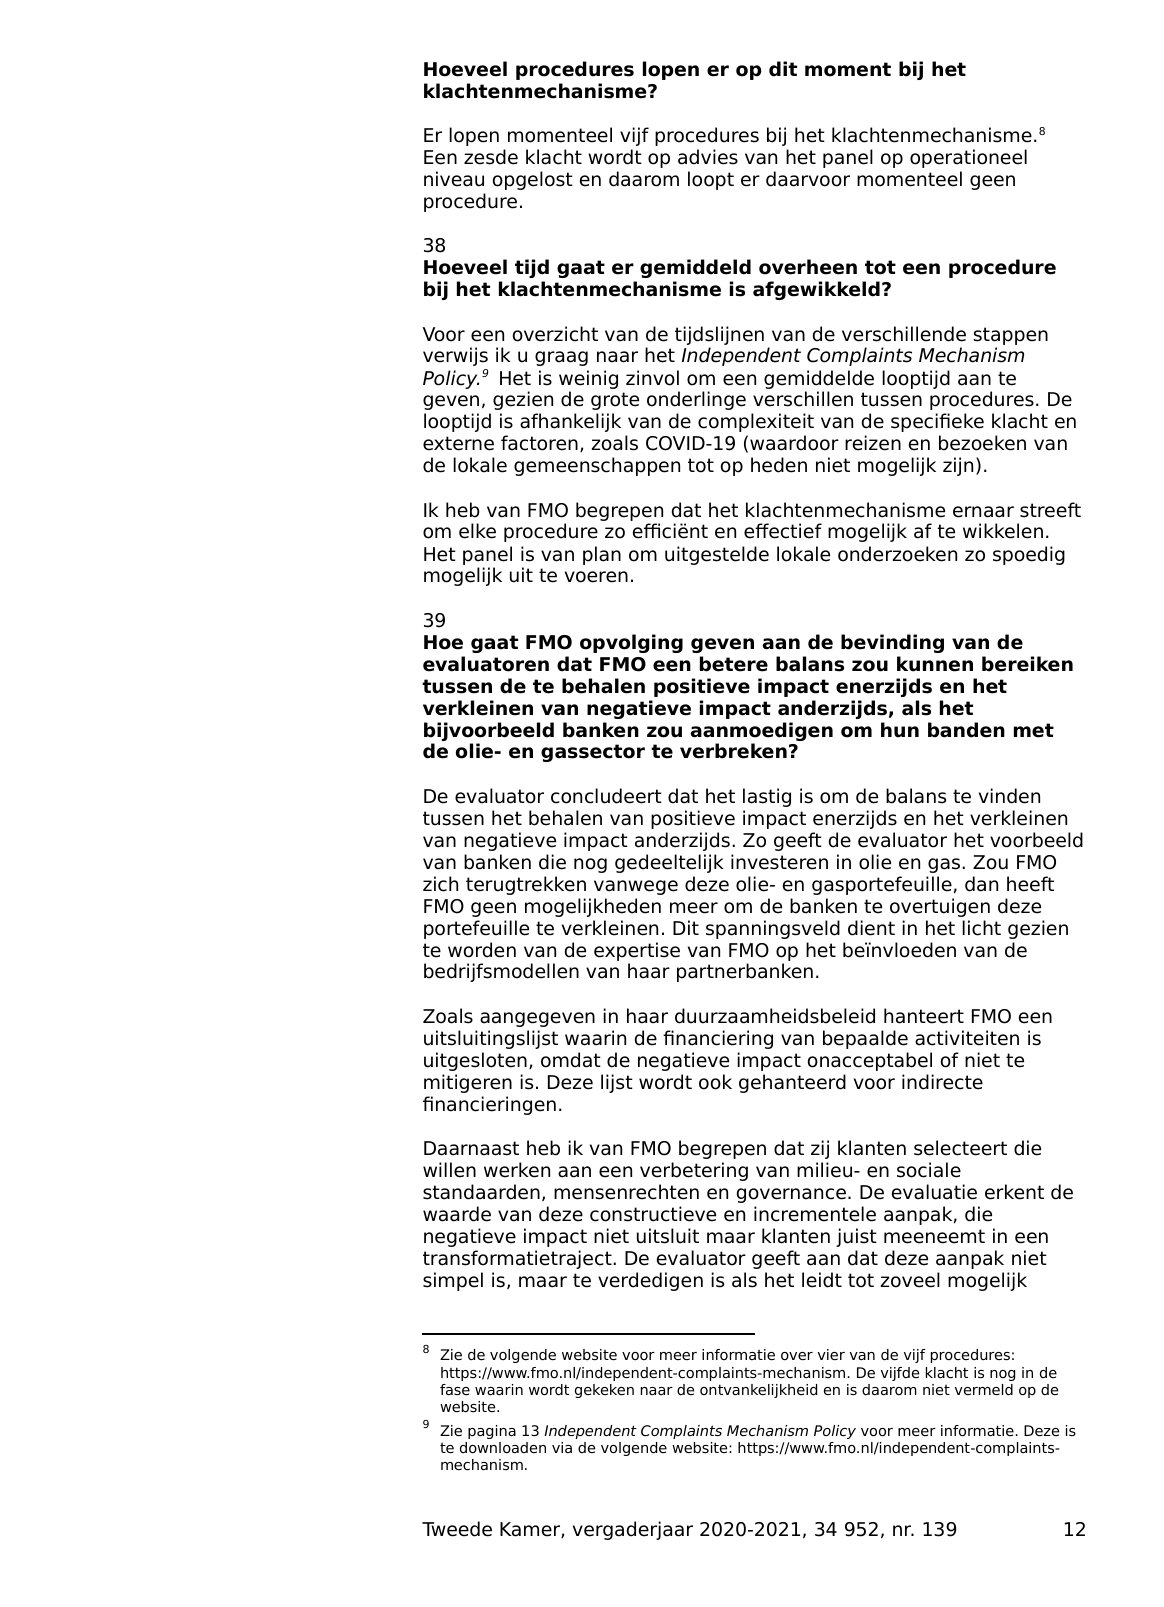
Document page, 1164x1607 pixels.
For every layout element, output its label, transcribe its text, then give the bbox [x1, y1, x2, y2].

text De evaluator concludeert dat het lastig is om de balans te vinden tussen het behalen van positieve impact enerzijds en het verkleinen van negatieve impact anderzijds. Zo geeft de evaluator het voorbeeld van banken die nog gedeeltelijk investeren in olie en gas. Zou FMO zich terugtrekken vanwege deze olie- en gasportefeuille, dan heeft FMO geen mogelijkheden meer om de banken te overtuigen deze portefeuille te verkleinen. Dit spanningsveld dient in het licht gezien te worden van de expertise van FMO op het beïnvloeden van de bedrijfsmodellen van haar partnerbanken. [422, 786, 1087, 983]
text Hoe gaat FMO opvolging geven aan de bevinding van de evaluatoren dat FMO een betere balans zou kunnen bereiken tussen de te behalen positieve impact enerzijds en het verkleinen van negatieve impact anderzijds, als het bijvoorbeeld banken zou aanmoedigen om hun banden met de olie- en gassector te verbreken? [422, 632, 1087, 763]
text 38 [422, 235, 1087, 257]
text Er lopen momenteel vijf procedures bij het klachtenmechanisme. Een zesde klacht wordt op advies van het panel op operationeel niveau opgelost en daarom loopt er daarvoor momenteel geen procedure. [422, 125, 1087, 213]
text Zoals aangegeven in haar duurzaamheidsbeleid hanteert FMO een uitsluitingslijst waarin de financiering van bepaalde activiteiten is uitgesloten, omdat de negatieve impact onacceptabel of niet te mitigeren is. Deze lijst wordt ook gehanteerd voor indirecte financieringen. [422, 1006, 1087, 1116]
text 39 [422, 609, 1087, 632]
text Zie de volgende website voor meer informatie over vier van de vijf procedures: https://www.fmo.nl/independent-complaints-mechanism. De vijfde klacht is nog in de fase waarin wordt gekeken naar de ontvankelijkheid en is daarom niet vermeld op de website. [422, 1343, 1087, 1416]
text Daarnaast heb ik van FMO begrepen dat zij klanten selecteert die willen werken aan een verbetering van milieu- en sociale standaarden, mensenrechten en governance. De evaluatie erkent de waarde van deze constructieve en incrementele aanpak, die negatieve impact niet uitsluit maar klanten juist meeneemt in een transformatietraject. De evaluator geeft aan dat deze aanpak niet simpel is, maar te verdedigen is als het leidt tot zoveel mogelijk [422, 1138, 1087, 1292]
text Hoeveel procedures lopen er op dit moment bij het klachtenmechanisme? [422, 59, 1087, 103]
text Hoeveel tijd gaat er gemiddeld overheen tot een procedure bij het klachtenmechanisme is afgewikkeld? [422, 257, 1087, 301]
text Ik heb van FMO begrepen dat het klachtenmechanisme ernaar streeft om elke procedure zo efficiënt en effectief mogelijk af te wikkelen. Het panel is van plan om uitgestelde lokale onderzoeken zo spoedig mogelijk uit te voeren. [422, 499, 1087, 587]
text Voor een overzicht van de tijdslijnen van de verschillende stappen verwijs ik u graag naar het Independent Complaints Mechanism Policy. Het is weinig zinvol om een gemiddelde looptijd aan te geven, gezien de grote onderlinge verschillen tussen procedures. De looptijd is afhankelijk van de complexiteit van de specifieke klacht en externe factoren, zoals COVID-19 (waardoor reizen en bezoeken van de lokale gemeenschappen tot op heden niet mogelijk zijn). [422, 323, 1087, 477]
text Zie pagina 13 Independent Complaints Mechanism Policy voor meer informatie. Deze is te downloaden via de volgende website: https://www.fmo.nl/independent-complaints-mechanism. [422, 1418, 1087, 1474]
